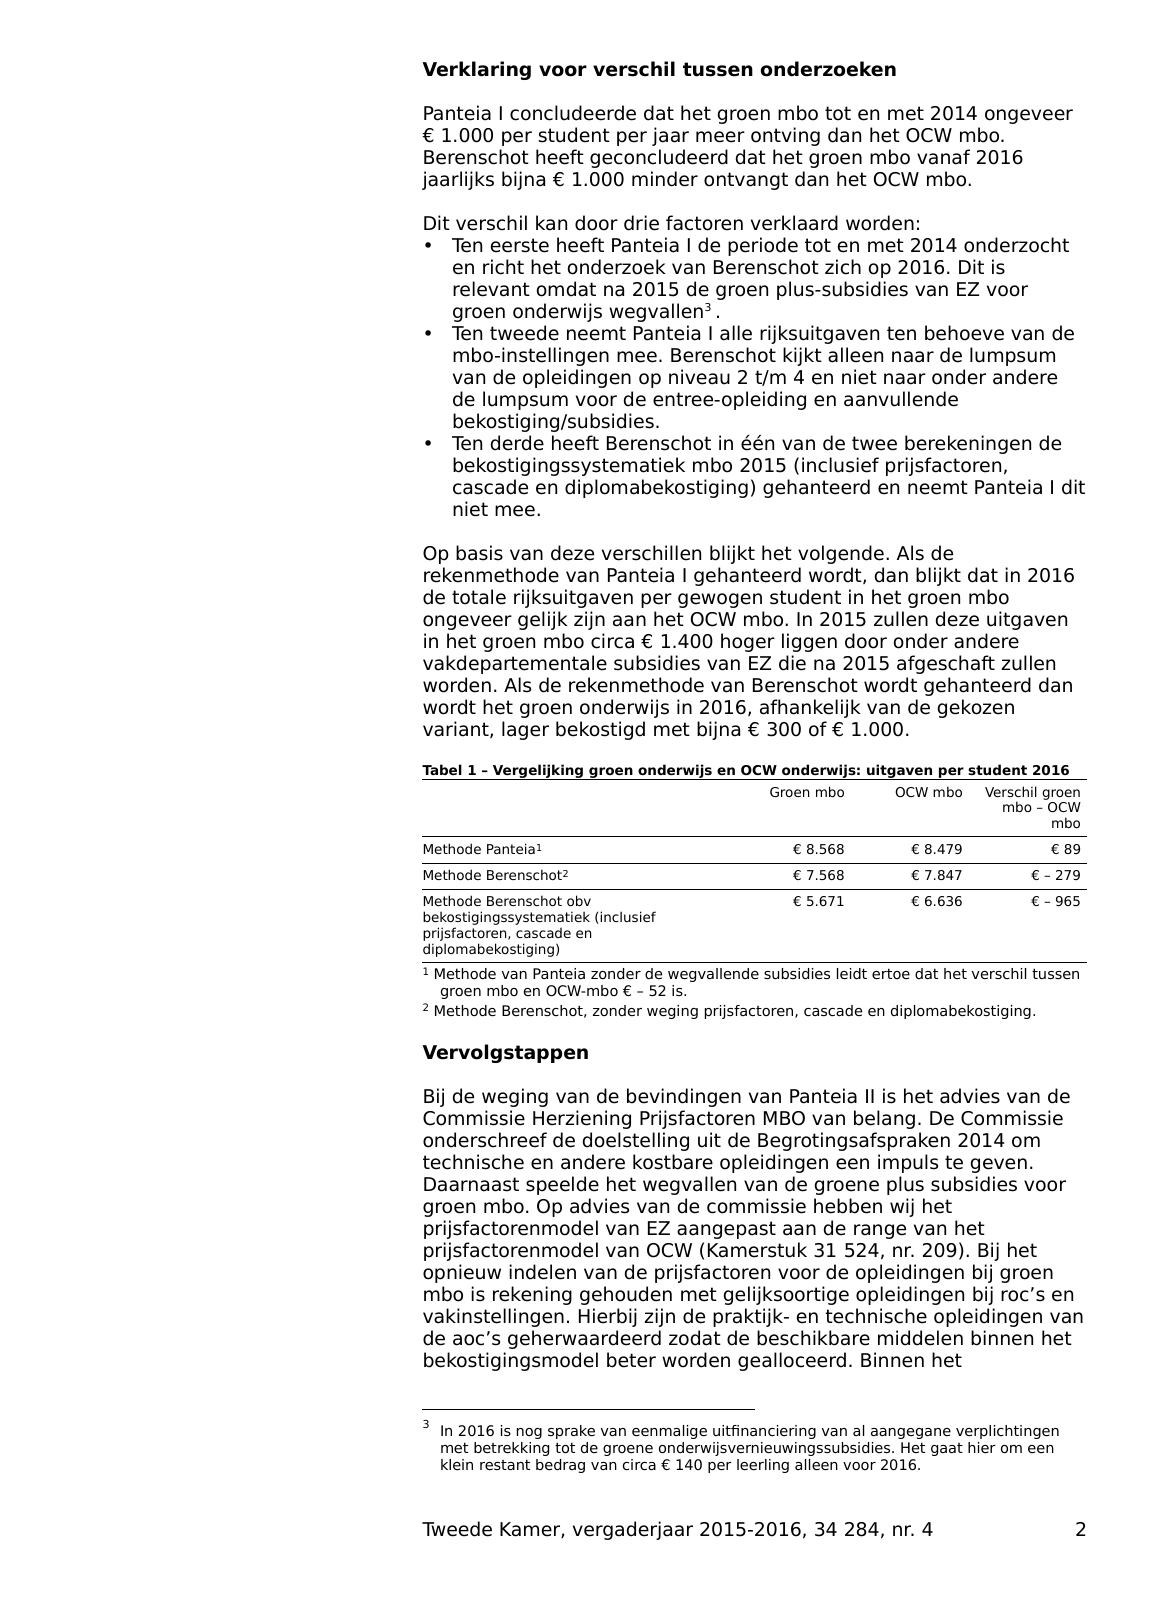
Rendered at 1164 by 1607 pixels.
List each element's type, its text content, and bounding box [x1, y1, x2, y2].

text In 2016 is nog sprake van eenmalige uitfinanciering van al aangegane verplichtingen met betrekking tot de groene onderwijsvernieuwingssubsidies. Het gaat hier om een klein restant bedrag van circa € 140 per leerling alleen voor 2016. [422, 1418, 1087, 1474]
table_header Tabel 1 – Vergelijking groen onderwijs en OCW onderwijs: uitgaven per student 2016 [422, 763, 1087, 779]
table_cell Methode Panteia1 [422, 837, 732, 862]
text Panteia I concludeerde dat het groen mbo tot en met 2014 ongeveer € 1.000 per student per jaar meer ontving dan het OCW mbo. Berenschot heeft geconcludeerd dat het groen mbo vanaf 2016 jaarlijks bijna € 1.000 minder ontvangt dan het OCW mbo. [422, 103, 1087, 191]
text Op basis van deze verschillen blijkt het volgende. Als de rekenmethode van Panteia I gehanteerd wordt, dan blijkt dat in 2016 de totale rijksuitgaven per gewogen student in het groen mbo ongeveer gelijk zijn aan het OCW mbo. In 2015 zullen deze uitgaven in het groen mbo circa € 1.400 hoger liggen door onder andere vakdepartementale subsidies van EZ die na 2015 afgeschaft zullen worden. Als de rekenmethode van Berenschot wordt gehanteerd dan wordt het groen onderwijs in 2016, afhankelijk van de gekozen variant, lager bekostigd met bijna € 300 of € 1.000. [422, 543, 1087, 741]
table_cell € 7.847 [850, 864, 968, 888]
table_cell € – 279 [969, 864, 1087, 888]
table_cell Verschil groen mbo – OCW mbo [969, 780, 1087, 836]
table_cell 1 Methode van Panteia zonder de wegvallende subsidies leidt ertoe dat het verschil tussen groen mbo en OCW-mbo € – 52 is. 2 Methode Berenschot, zonder weging prijsfactoren, cascade en diplomabekostiging. [422, 963, 1087, 1019]
table_cell € 7.568 [732, 864, 850, 888]
table_cell € 6.636 [850, 890, 968, 962]
table_cell Groen mbo [732, 780, 850, 836]
table_cell Methode Berenschot2 [422, 864, 732, 888]
table_cell € 89 [969, 837, 1087, 862]
subtitle Vervolgstappen [422, 1042, 1087, 1063]
text Dit verschil kan door drie factoren verklaard worden: [422, 213, 1087, 235]
table_cell OCW mbo [850, 780, 968, 836]
table_cell € 5.671 [732, 890, 850, 962]
text Bij de weging van de bevindingen van Panteia II is het advies van de Commissie Herziening Prijsfactoren MBO van belang. De Commissie onderschreef de doelstelling uit de Begrotingsafspraken 2014 om technische en andere kostbare opleidingen een impuls te geven. Daarnaast speelde het wegvallen van de groene plus subsidies voor groen mbo. Op advies van de commissie hebben wij het prijsfactorenmodel van EZ aangepast aan de range van het prijsfactorenmodel van OCW (Kamerstuk 31 524, nr. 209). Bij het opnieuw indelen van de prijsfactoren voor de opleidingen bij groen mbo is rekening gehouden met gelijksoortige opleidingen bij roc’s en vakinstellingen. Hierbij zijn de praktijk- en technische opleidingen van de aoc’s geherwaardeerd zodat de beschikbare middelen binnen het bekostigingsmodel beter worden gealloceerd. Binnen het [422, 1086, 1087, 1371]
text • Ten derde heeft Berenschot in één van de twee berekeningen de bekostigingssystematiek mbo 2015 (inclusief prijsfactoren, cascade en diplomabekostiging) gehanteerd en neemt Panteia I dit niet mee. [422, 433, 1087, 521]
table_cell € 8.568 [732, 837, 850, 862]
table_cell [422, 780, 732, 836]
table_cell € – 965 [969, 890, 1087, 962]
table_cell Methode Berenschot obv bekostigingssystematiek (inclusief prijsfactoren, cascade en diplomabekostiging) [422, 890, 732, 962]
subtitle Verklaring voor verschil tussen onderzoeken [422, 59, 1087, 81]
text • Ten eerste heeft Panteia I de periode tot en met 2014 onderzocht en richt het onderzoek van Berenschot zich op 2016. Dit is relevant omdat na 2015 de groen plus-subsidies van EZ voor groen onderwijs wegvallen. [422, 235, 1087, 323]
table_cell € 8.479 [850, 837, 968, 862]
text • Ten tweede neemt Panteia I alle rijksuitgaven ten behoeve van de mbo-instellingen mee. Berenschot kijkt alleen naar de lumpsum van de opleidingen op niveau 2 t/m 4 en niet naar onder andere de lumpsum voor de entree-opleiding en aanvullende bekostiging/subsidies. [422, 323, 1087, 433]
